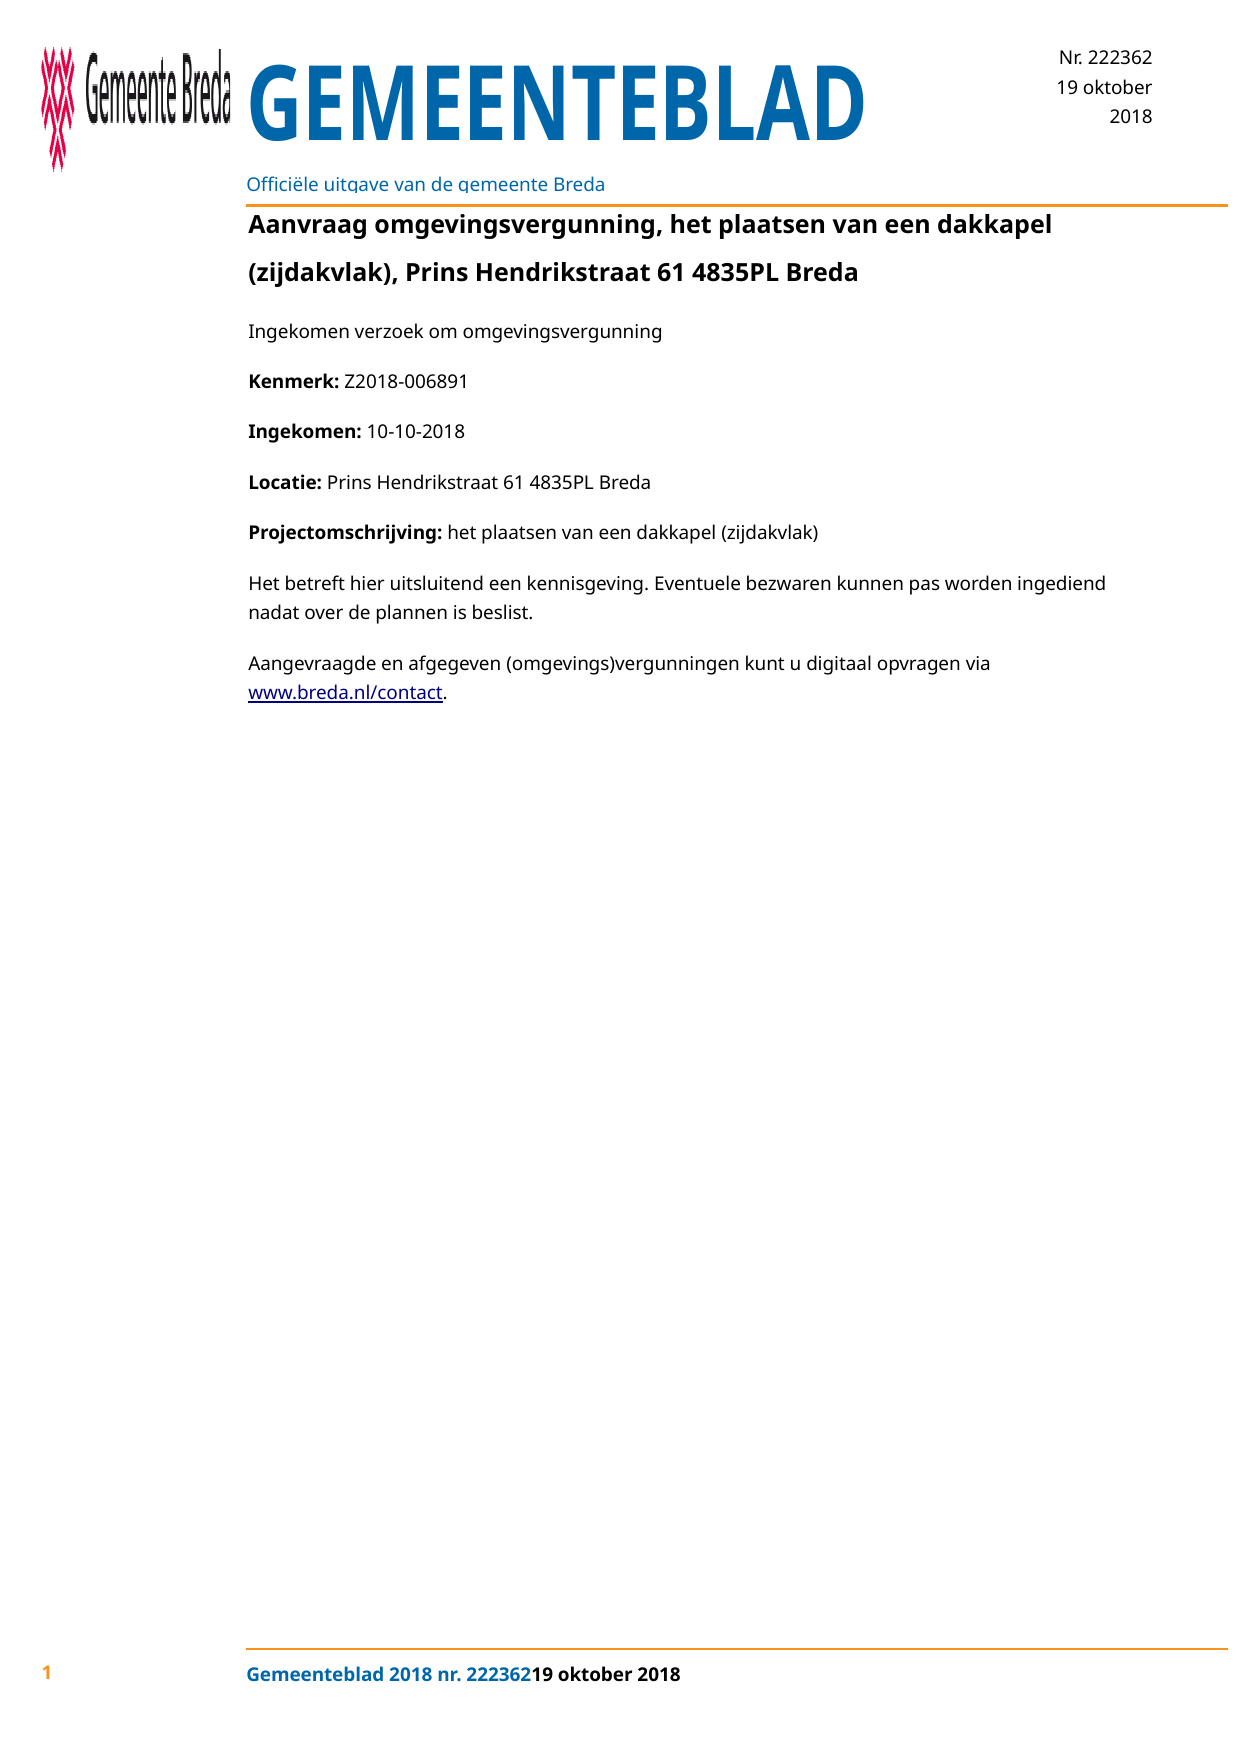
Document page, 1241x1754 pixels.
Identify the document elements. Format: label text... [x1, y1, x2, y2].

text Ingekomen verzoek om omgevingsvergunning [248, 318, 1152, 344]
text Aangevraagde en afgegeven (omgevings)vergunningen kunt u digitaal opvragen via www.breda.nl/contact. [248, 650, 1152, 705]
text Kenmerk: Z2018-006891 [248, 368, 1152, 394]
text Projectomschrijving: het plaatsen van een dakkapel (zijdakvlak) [248, 519, 1152, 545]
text Aanvraag omgevingsvergunning, het plaatsen van een dakkapel (zijdakvlak), Prins Hendrikstraat 61 4835PL Breda [248, 207, 1152, 288]
text Locatie: Prins Hendrikstraat 61 4835PL Breda [248, 469, 1152, 495]
text Het betreft hier uitsluitend een kennisgeving. Eventuele bezwaren kunnen pas worden ingediend nadat over de plannen is beslist. [248, 570, 1152, 625]
picture [41, 47, 231, 172]
text Ingekomen: 10-10-2018 [248, 419, 1152, 444]
